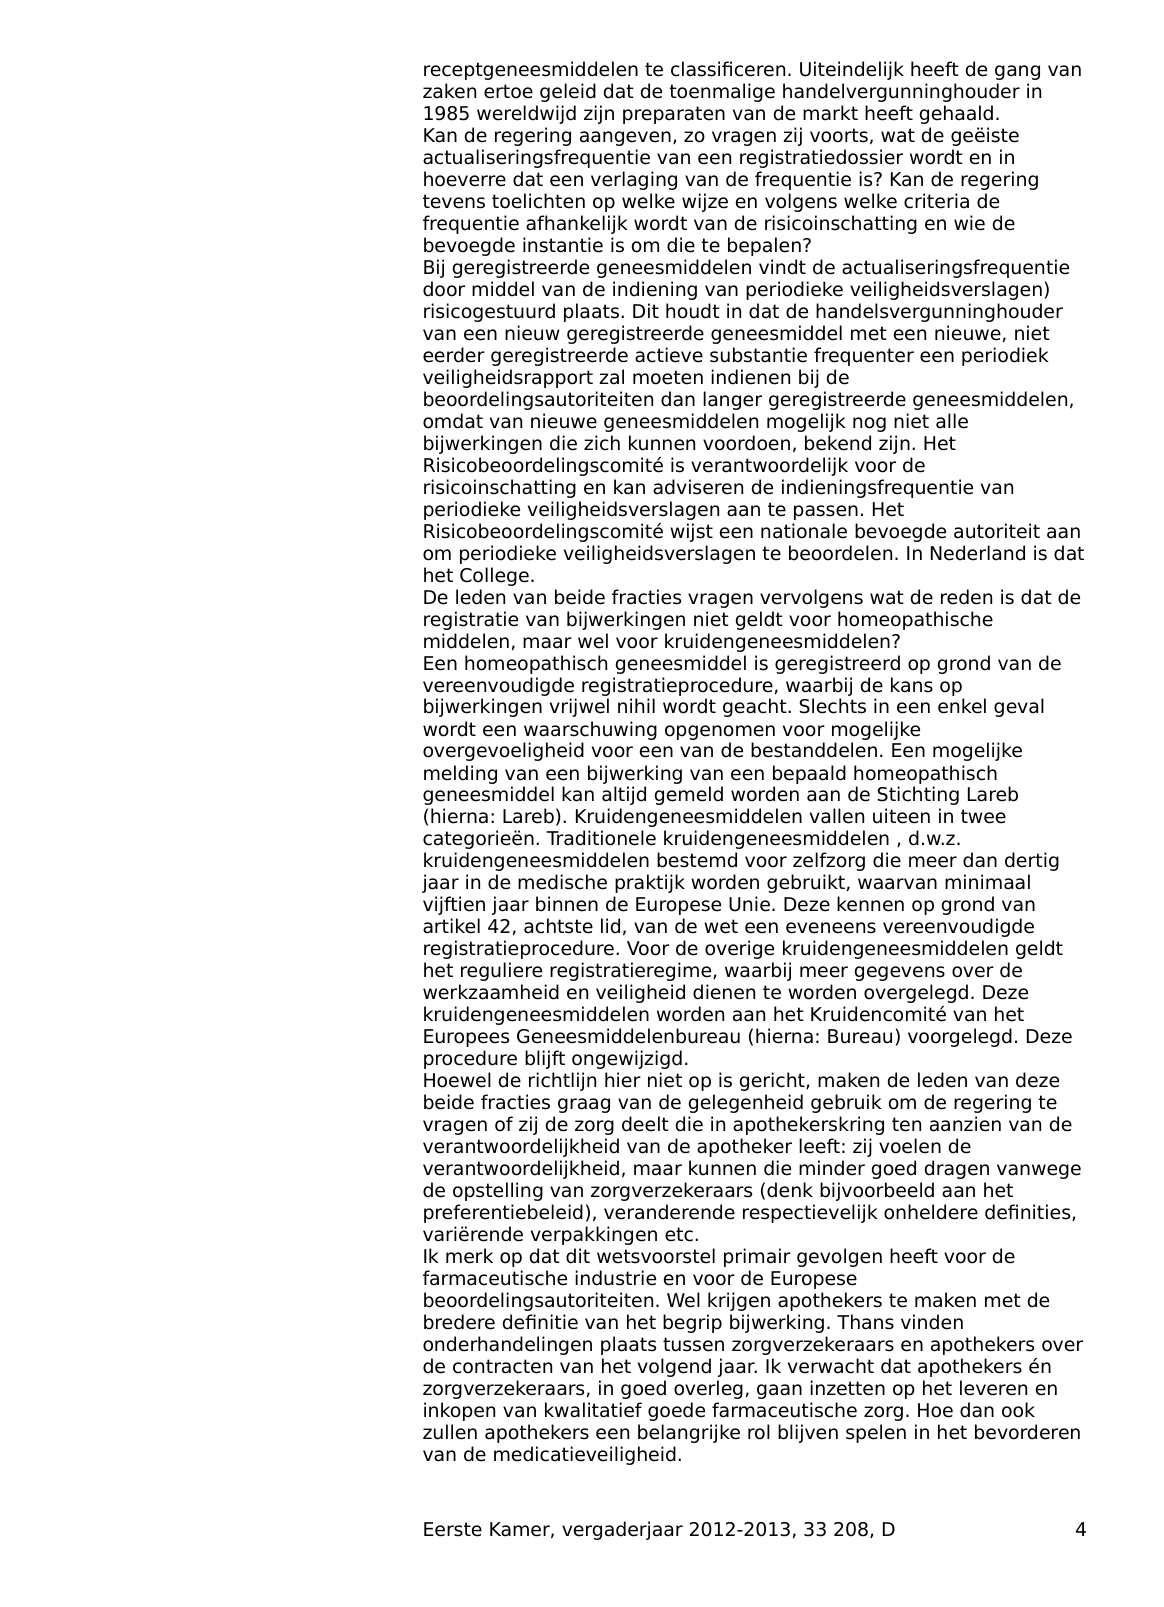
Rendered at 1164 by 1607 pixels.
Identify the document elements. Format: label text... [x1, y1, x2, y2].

text Hoewel de richtlijn hier niet op is gericht, maken de leden van deze beide fracties graag van de gelegenheid gebruik om de regering te vragen of zij de zorg deelt die in apothekerskring ten aanzien van de verantwoordelijkheid van de apotheker leeft: zij voelen de verantwoordelijkheid, maar kunnen die minder goed dragen vanwege de opstelling van zorgverzekeraars (denk bijvoorbeeld aan het preferentiebeleid), veranderende respectievelijk onheldere definities, variërende verpakkingen etc. [422, 1070, 1087, 1246]
text Een homeopathisch geneesmiddel is geregistreerd op grond van de vereenvoudigde registratieprocedure, waarbij de kans op bijwerkingen vrijwel nihil wordt geacht. Slechts in een enkel geval wordt een waarschuwing opgenomen voor mogelijke overgevoeligheid voor een van de bestanddelen. Een mogelijke melding van een bijwerking van een bepaald homeopathisch geneesmiddel kan altijd gemeld worden aan de Stichting Lareb (hierna: Lareb). Kruidengeneesmiddelen vallen uiteen in twee categorieën. Traditionele kruidengeneesmiddelen , d.w.z. kruidengeneesmiddelen bestemd voor zelfzorg die meer dan dertig jaar in de medische praktijk worden gebruikt, waarvan minimaal vijftien jaar binnen de Europese Unie. Deze kennen op grond van artikel 42, achtste lid, van de wet een eveneens vereenvoudigde registratieprocedure. Voor de overige kruidengeneesmiddelen geldt het reguliere registratieregime, waarbij meer gegevens over de werkzaamheid en veiligheid dienen te worden overgelegd. Deze kruidengeneesmiddelen worden aan het Kruidencomité van het Europees Geneesmiddelenbureau (hierna: Bureau) voorgelegd. Deze procedure blijft ongewijzigd. [422, 652, 1087, 1070]
text receptgeneesmiddelen te classificeren. Uiteindelijk heeft de gang van zaken ertoe geleid dat de toenmalige handelvergunninghouder in 1985 wereldwijd zijn preparaten van de markt heeft gehaald. [422, 59, 1087, 125]
text Kan de regering aangeven, zo vragen zij voorts, wat de geëiste actualiseringsfrequentie van een registratiedossier wordt en in hoeverre dat een verlaging van de frequentie is? Kan de regering tevens toelichten op welke wijze en volgens welke criteria de frequentie afhankelijk wordt van de risicoinschatting en wie de bevoegde instantie is om die te bepalen? [422, 125, 1087, 257]
text Ik merk op dat dit wetsvoorstel primair gevolgen heeft voor de farmaceutische industrie en voor de Europese beoordelingsautoriteiten. Wel krijgen apothekers te maken met de bredere definitie van het begrip bijwerking. Thans vinden onderhandelingen plaats tussen zorgverzekeraars en apothekers over de contracten van het volgend jaar. Ik verwacht dat apothekers én zorgverzekeraars, in goed overleg, gaan inzetten op het leveren en inkopen van kwalitatief goede farmaceutische zorg. Hoe dan ook zullen apothekers een belangrijke rol blijven spelen in het bevorderen van de medicatieveiligheid. [422, 1246, 1087, 1466]
text Bij geregistreerde geneesmiddelen vindt de actualiseringsfrequentie door middel van de indiening van periodieke veiligheidsverslagen) risicogestuurd plaats. Dit houdt in dat de handelsvergunninghouder van een nieuw geregistreerde geneesmiddel met een nieuwe, niet eerder geregistreerde actieve substantie frequenter een periodiek veiligheidsrapport zal moeten indienen bij de beoordelingsautoriteiten dan langer geregistreerde geneesmiddelen, omdat van nieuwe geneesmiddelen mogelijk nog niet alle bijwerkingen die zich kunnen voordoen, bekend zijn. Het Risicobeoordelingscomité is verantwoordelijk voor de risicoinschatting en kan adviseren de indieningsfrequentie van periodieke veiligheidsverslagen aan te passen. Het Risicobeoordelingscomité wijst een nationale bevoegde autoriteit aan om periodieke veiligheidsverslagen te beoordelen. In Nederland is dat het College. [422, 257, 1087, 587]
text De leden van beide fracties vragen vervolgens wat de reden is dat de registratie van bijwerkingen niet geldt voor homeopathische middelen, maar wel voor kruidengeneesmiddelen? [422, 587, 1087, 652]
